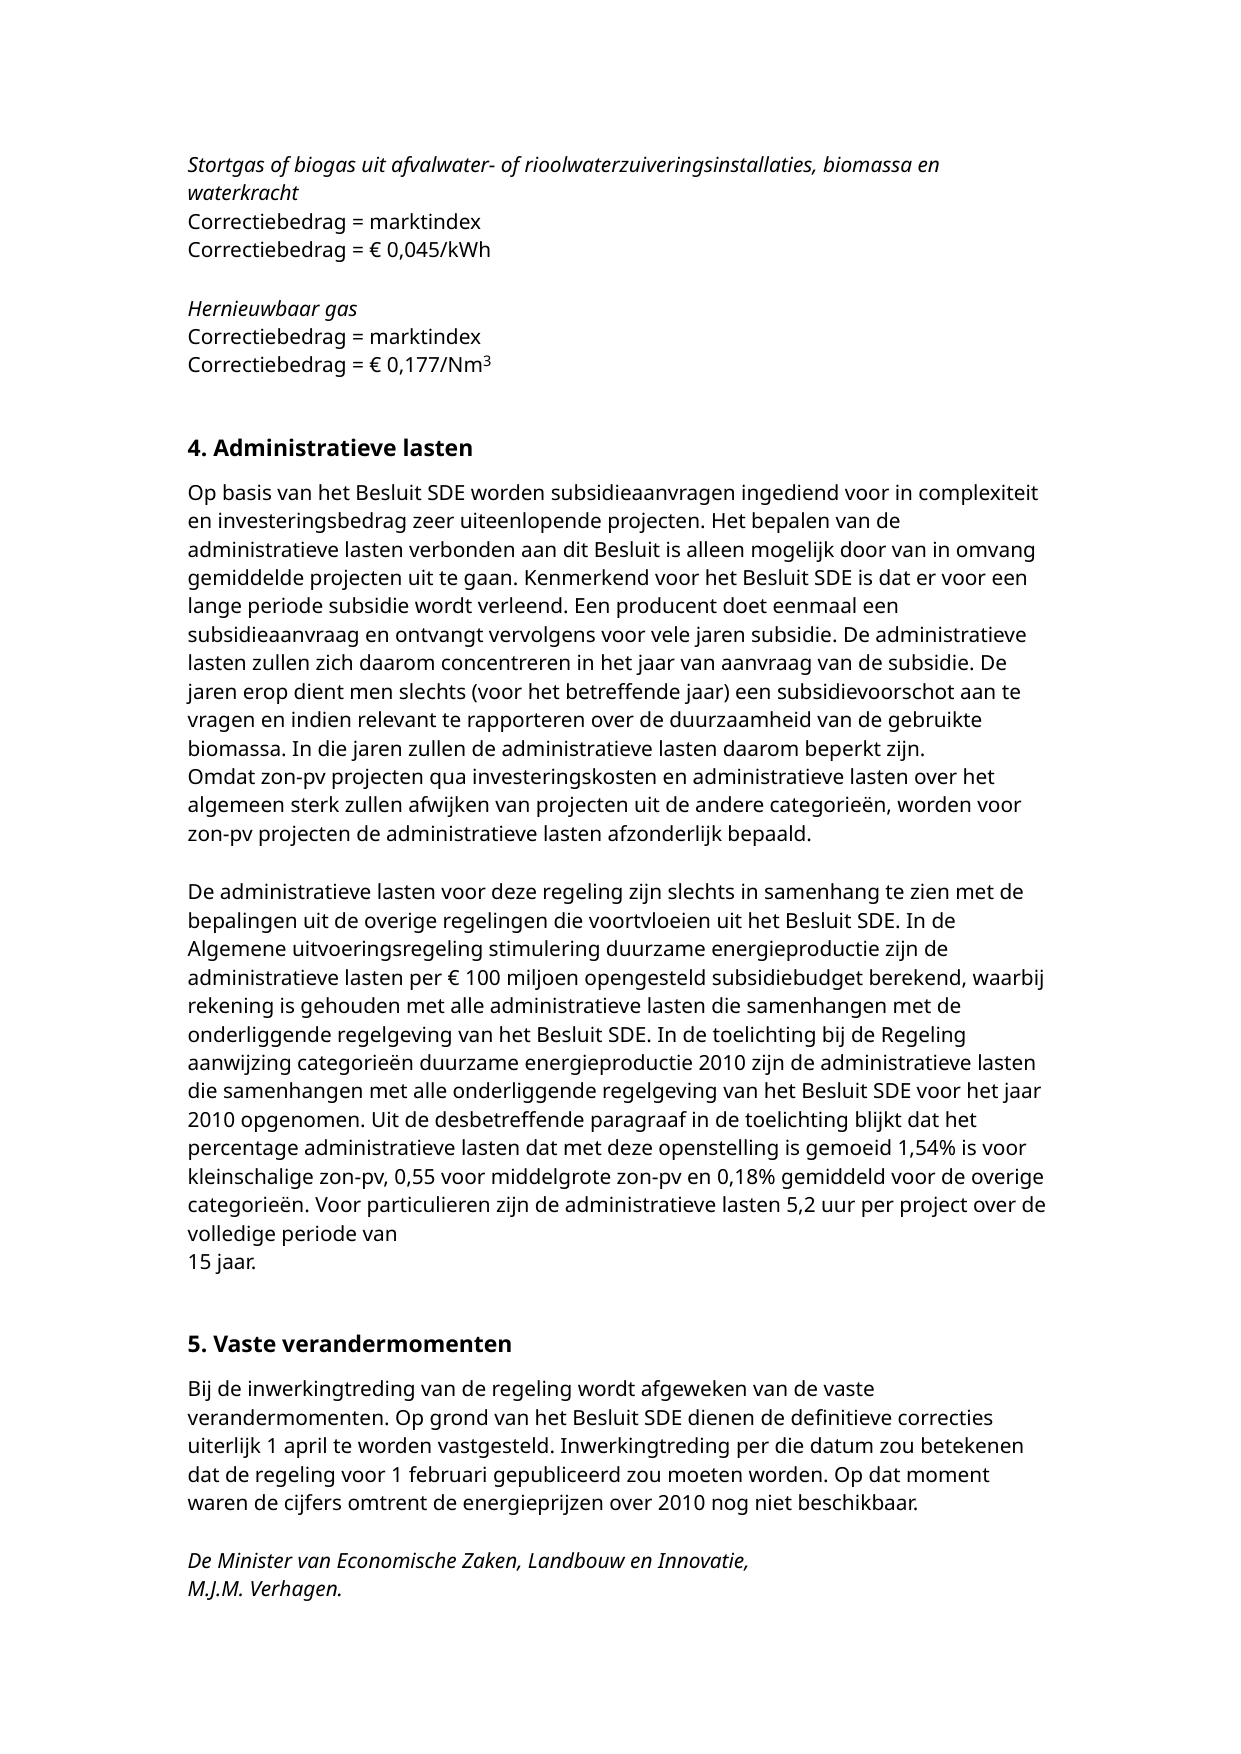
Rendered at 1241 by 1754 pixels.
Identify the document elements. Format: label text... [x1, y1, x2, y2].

text Correctiebedrag = marktindex [187, 322, 1053, 351]
text Correctiebedrag = € 0,045/kWh [187, 235, 1053, 264]
text Correctiebedrag = € 0,177/Nm3 [187, 351, 1053, 379]
text Bij de inwerkingtreding van de regeling wordt afgeweken van de vaste verandermomenten. Op grond van het Besluit SDE dienen de definitieve correcties uiterlijk 1 april te worden vastgesteld. Inwerkingtreding per die datum zou betekenen dat de regeling voor 1 februari gepubliceerd zou moeten worden. Op dat moment waren de cijfers omtrent de energieprijzen over 2010 nog niet beschikbaar. [187, 1374, 1053, 1517]
subtitle 5. Vaste verandermomenten [187, 1328, 1053, 1359]
subtitle 4. Administratieve lasten [187, 432, 1053, 463]
text De administratieve lasten voor deze regeling zijn slechts in samenhang te zien met de bepalingen uit de overige regelingen die voortvloeien uit het Besluit SDE. In de Algemene uitvoeringsregeling stimulering duurzame energieproductie zijn de administratieve lasten per € 100 miljoen opengesteld subsidiebudget berekend, waarbij rekening is gehouden met alle administratieve lasten die samenhangen met de onderliggende regelgeving van het Besluit SDE. In de toelichting bij de Regeling aanwijzing categorieën duurzame energieproductie 2010 zijn de administratieve lasten die samenhangen met alle onderliggende regelgeving van het Besluit SDE voor het jaar 2010 opgenomen. Uit de desbetreffende paragraaf in de toelichting blijkt dat het percentage administratieve lasten dat met deze openstelling is gemoeid 1,54% is voor kleinschalige zon-pv, 0,55 voor middelgrote zon-pv en 0,18% gemiddeld voor de overige categorieën. Voor particulieren zijn de administratieve lasten 5,2 uur per project over de volledige periode van [187, 877, 1053, 1247]
text Correctiebedrag = marktindex [187, 207, 1053, 235]
text Op basis van het Besluit SDE worden subsidieaanvragen ingediend voor in complexiteit en investeringsbedrag zeer uiteenlopende projecten. Het bepalen van de administratieve lasten verbonden aan dit Besluit is alleen mogelijk door van in omvang gemiddelde projecten uit te gaan. Kenmerkend voor het Besluit SDE is dat er voor een lange periode subsidie wordt verleend. Een producent doet eenmaal een subsidieaanvraag en ontvangt vervolgens voor vele jaren subsidie. De administratieve lasten zullen zich daarom concentreren in het jaar van aanvraag van de subsidie. De jaren erop dient men slechts (voor het betreffende jaar) een subsidievoorschot aan te vragen en indien relevant te rapporteren over de duurzaamheid van de gebruikte biomassa. In die jaren zullen de administratieve lasten daarom beperkt zijn. [187, 478, 1053, 762]
text Stortgas of biogas uit afvalwater- of rioolwaterzuiveringsinstallaties, biomassa en waterkracht [187, 150, 1053, 207]
text 15 jaar. [187, 1247, 1053, 1276]
text Omdat zon-pv projecten qua investeringskosten en administratieve lasten over het algemeen sterk zullen afwijken van projecten uit de andere categorieën, worden voor zon-pv projecten de administratieve lasten afzonderlijk bepaald. [187, 762, 1053, 847]
text Hernieuwbaar gas [187, 294, 1053, 322]
text M.J.M. Verhagen. [187, 1574, 1053, 1603]
text De Minister van Economische Zaken, Landbouw en Innovatie, [187, 1546, 1053, 1574]
